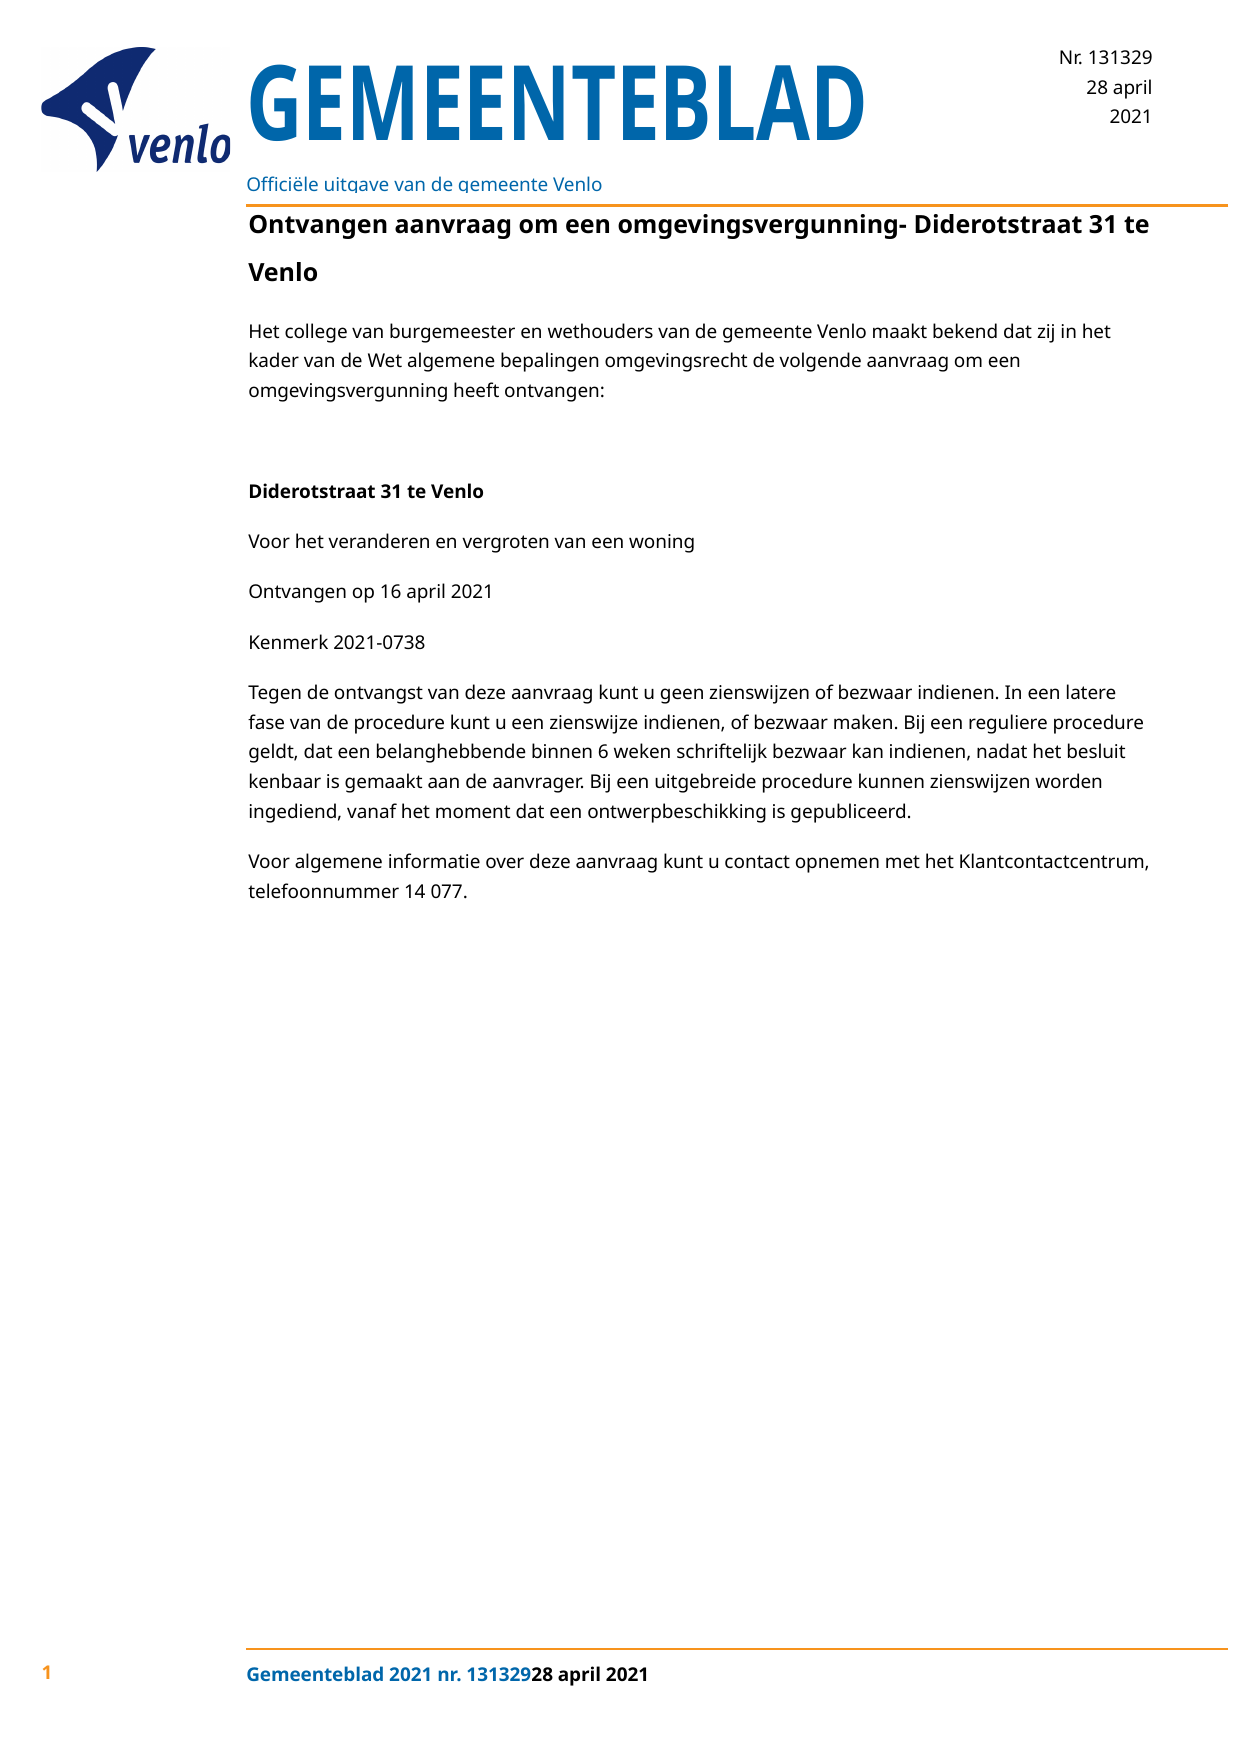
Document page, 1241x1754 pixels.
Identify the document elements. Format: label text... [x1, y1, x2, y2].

text Tegen de ontvangst van deze aanvraag kunt u geen zienswijzen of bezwaar indienen. In een latere fase van de procedure kunt u een zienswijze indienen, of bezwaar maken. Bij een reguliere procedure geldt, dat een belanghebbende binnen 6 weken schriftelijk bezwaar kan indienen, nadat het besluit kenbaar is gemaakt aan de aanvrager. Bij een uitgebreide procedure kunnen zienswijzen worden ingediend, vanaf het moment dat een ontwerpbeschikking is gepubliceerd. [248, 679, 1152, 824]
text Voor het veranderen en vergroten van een woning [248, 528, 1152, 554]
text Het college van burgemeester en wethouders van de gemeente Venlo maakt bekend dat zij in het kader van de Wet algemene bepalingen omgevingsrecht de volgende aanvraag om een omgevingsvergunning heeft ontvangen: [248, 318, 1152, 403]
text Voor algemene informatie over deze aanvraag kunt u contact opnemen met het Klantcontactcentrum, telefoonnummer 14 077. [248, 848, 1152, 904]
text Ontvangen aanvraag om een omgevingsvergunning- Diderotstraat 31 te Venlo [248, 207, 1152, 288]
text Ontvangen op 16 april 2021 [248, 579, 1152, 604]
text Kenmerk 2021-0738 [248, 629, 1152, 655]
text Diderotstraat 31 te Venlo [248, 478, 1152, 504]
picture [41, 47, 231, 172]
